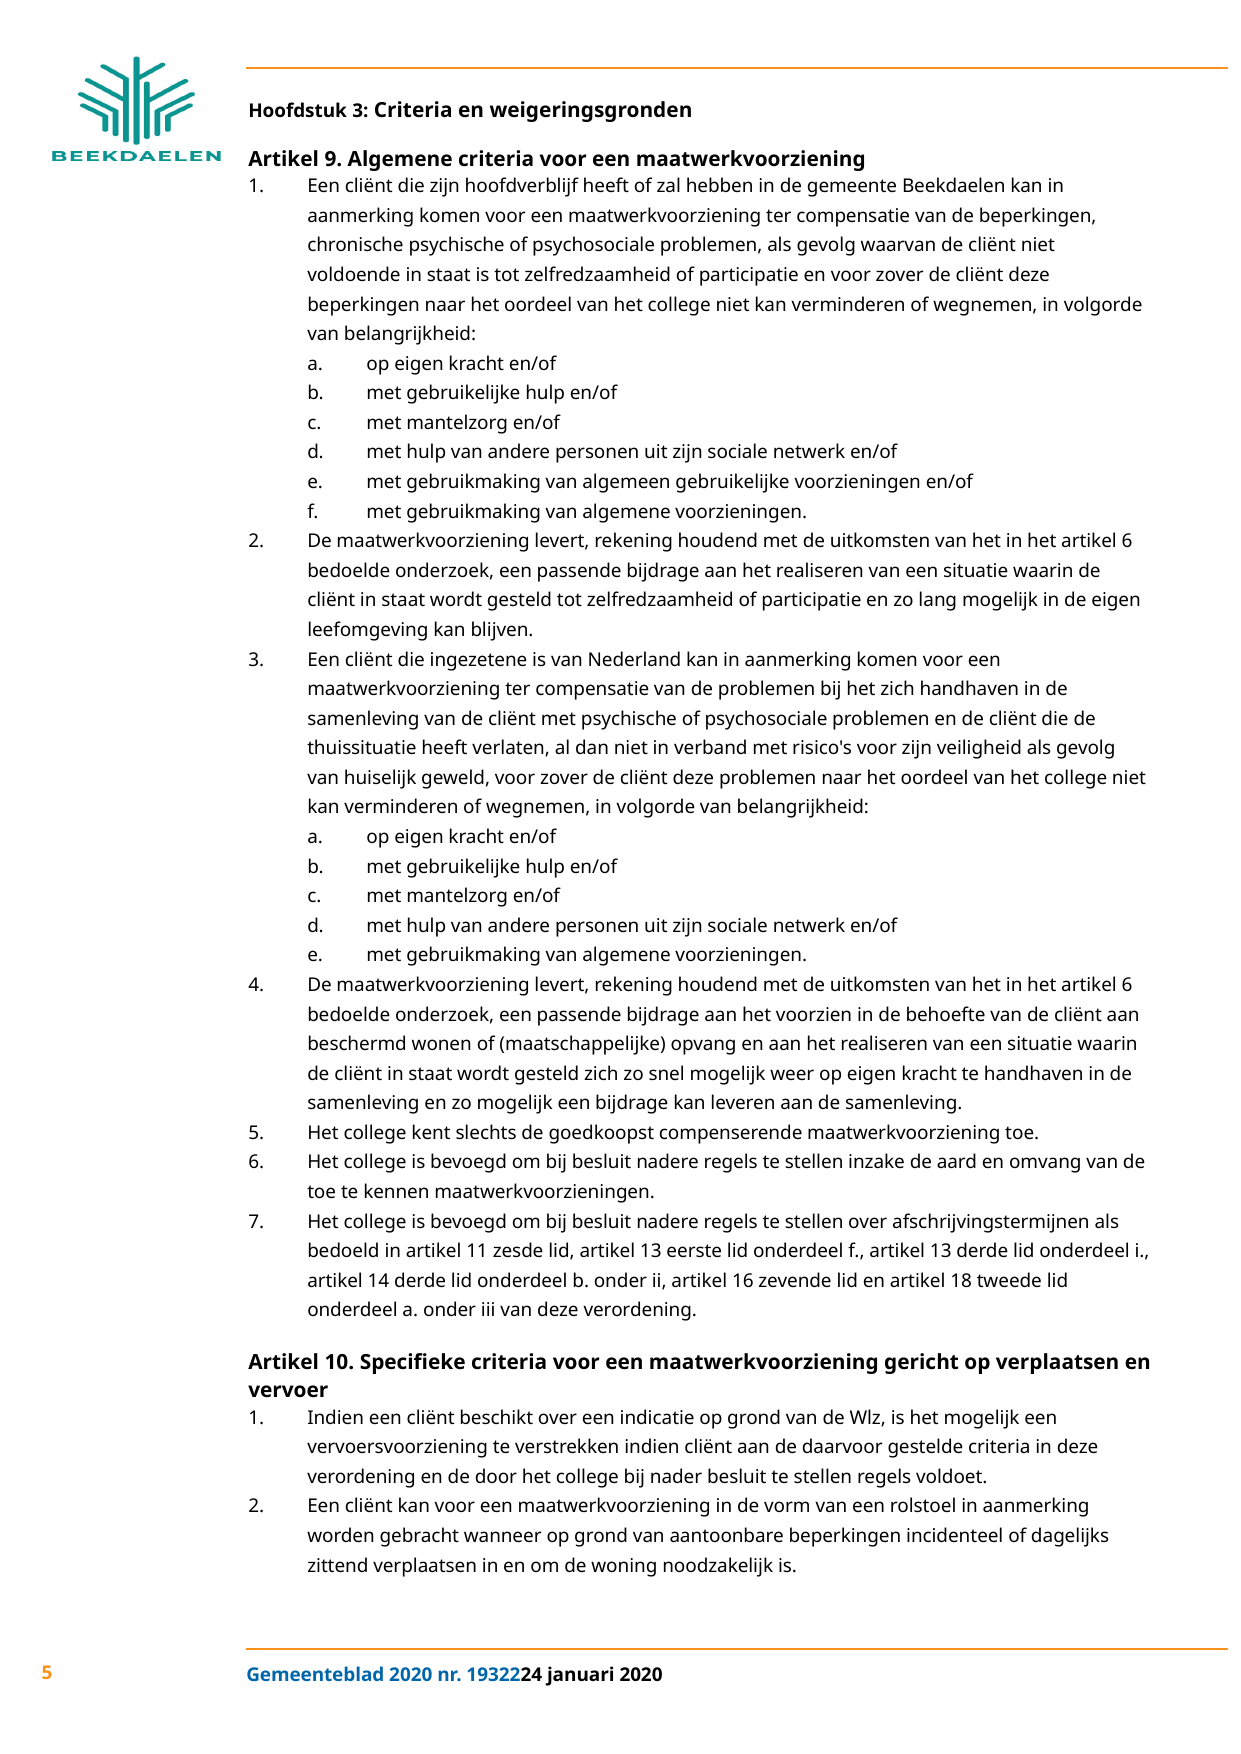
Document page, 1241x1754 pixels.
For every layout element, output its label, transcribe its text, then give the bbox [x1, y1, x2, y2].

list Indien een cliënt beschikt over een indicatie op grond van de Wlz, is het mogelijk een vervoersvoorziening te verstrekken indien cliënt aan de daarvoor gestelde criteria in deze verordening en de door het college bij nader besluit te stellen regels voldoet. [248, 1404, 1152, 1489]
list met gebruikmaking van algemeen gebruikelijke voorzieningen en/of [307, 468, 1152, 494]
list met gebruikmaking van algemene voorzieningen. [307, 942, 1152, 967]
list Het college kent slechts de goedkoopst compenserende maatwerkvoorziening toe. [248, 1119, 1152, 1145]
text Artikel 9. Algemene criteria voor een maatwerkvoorziening [248, 144, 1152, 172]
text Hoofdstuk 3: Criteria en weigeringsgronden [248, 95, 1152, 123]
list met hulp van andere personen uit zijn sociale netwerk en/of [307, 439, 1152, 464]
list Het college is bevoegd om bij besluit nadere regels te stellen inzake de aard en omvang van de toe te kennen maatwerkvoorzieningen. [248, 1149, 1152, 1204]
list op eigen kracht en/of [307, 823, 1152, 849]
list met hulp van andere personen uit zijn sociale netwerk en/of [307, 912, 1152, 938]
list met gebruikelijke hulp en/of [307, 379, 1152, 405]
list Een cliënt die ingezetene is van Nederland kan in aanmerking komen voor een maatwerkvoorziening ter compensatie van de problemen bij het zich handhaven in de samenleving van de cliënt met psychische of psychosociale problemen en de cliënt die de thuissituatie heeft verlaten, al dan niet in verband met risico's voor zijn veiligheid als gevolg van huiselijk geweld, voor zover de cliënt deze problemen naar het oordeel van het college niet kan verminderen of wegnemen, in volgorde van belangrijkheid: [248, 646, 1152, 819]
list met mantelzorg en/of [307, 882, 1152, 908]
list Een cliënt die zijn hoofdverblijf heeft of zal hebben in de gemeente Beekdaelen kan in aanmerking komen voor een maatwerkvoorziening ter compensatie van de beperkingen, chronische psychische of psychosociale problemen, als gevolg waarvan de cliënt niet voldoende in staat is tot zelfredzaamheid of participatie en voor zover de cliënt deze beperkingen naar het oordeel van het college niet kan verminderen of wegnemen, in volgorde van belangrijkheid: [248, 172, 1152, 346]
list De maatwerkvoorziening levert, rekening houdend met de uitkomsten van het in het artikel 6 bedoelde onderzoek, een passende bijdrage aan het voorzien in de behoefte van de cliënt aan beschermd wonen of (maatschappelijke) opvang en aan het realiseren van een situatie waarin de cliënt in staat wordt gesteld zich zo snel mogelijk weer op eigen kracht te handhaven in de samenleving en zo mogelijk een bijdrage kan leveren aan de samenleving. [248, 971, 1152, 1115]
picture [41, 47, 231, 172]
list Een cliënt kan voor een maatwerkvoorziening in de vorm van een rolstoel in aanmerking worden gebracht wanneer op grond van aantoonbare beperkingen incidenteel of dagelijks zittend verplaatsen in en om de woning noodzakelijk is. [248, 1493, 1152, 1578]
list Het college is bevoegd om bij besluit nadere regels te stellen over afschrijvingstermijnen als bedoeld in artikel 11 zesde lid, artikel 13 eerste lid onderdeel f., artikel 13 derde lid onderdeel i., artikel 14 derde lid onderdeel b. onder ii, artikel 16 zevende lid en artikel 18 tweede lid onderdeel a. onder iii van deze verordening. [248, 1208, 1152, 1322]
list De maatwerkvoorziening levert, rekening houdend met de uitkomsten van het in het artikel 6 bedoelde onderzoek, een passende bijdrage aan het realiseren van een situatie waarin de cliënt in staat wordt gesteld tot zelfredzaamheid of participatie en zo lang mogelijk in de eigen leefomgeving kan blijven. [248, 527, 1152, 642]
text Artikel 10. Specifieke criteria voor een maatwerkvoorziening gericht op verplaatsen en vervoer [248, 1347, 1152, 1404]
list met mantelzorg en/of [307, 409, 1152, 435]
list met gebruikelijke hulp en/of [307, 853, 1152, 879]
list met gebruikmaking van algemene voorzieningen. [307, 498, 1152, 524]
list op eigen kracht en/of [307, 350, 1152, 376]
